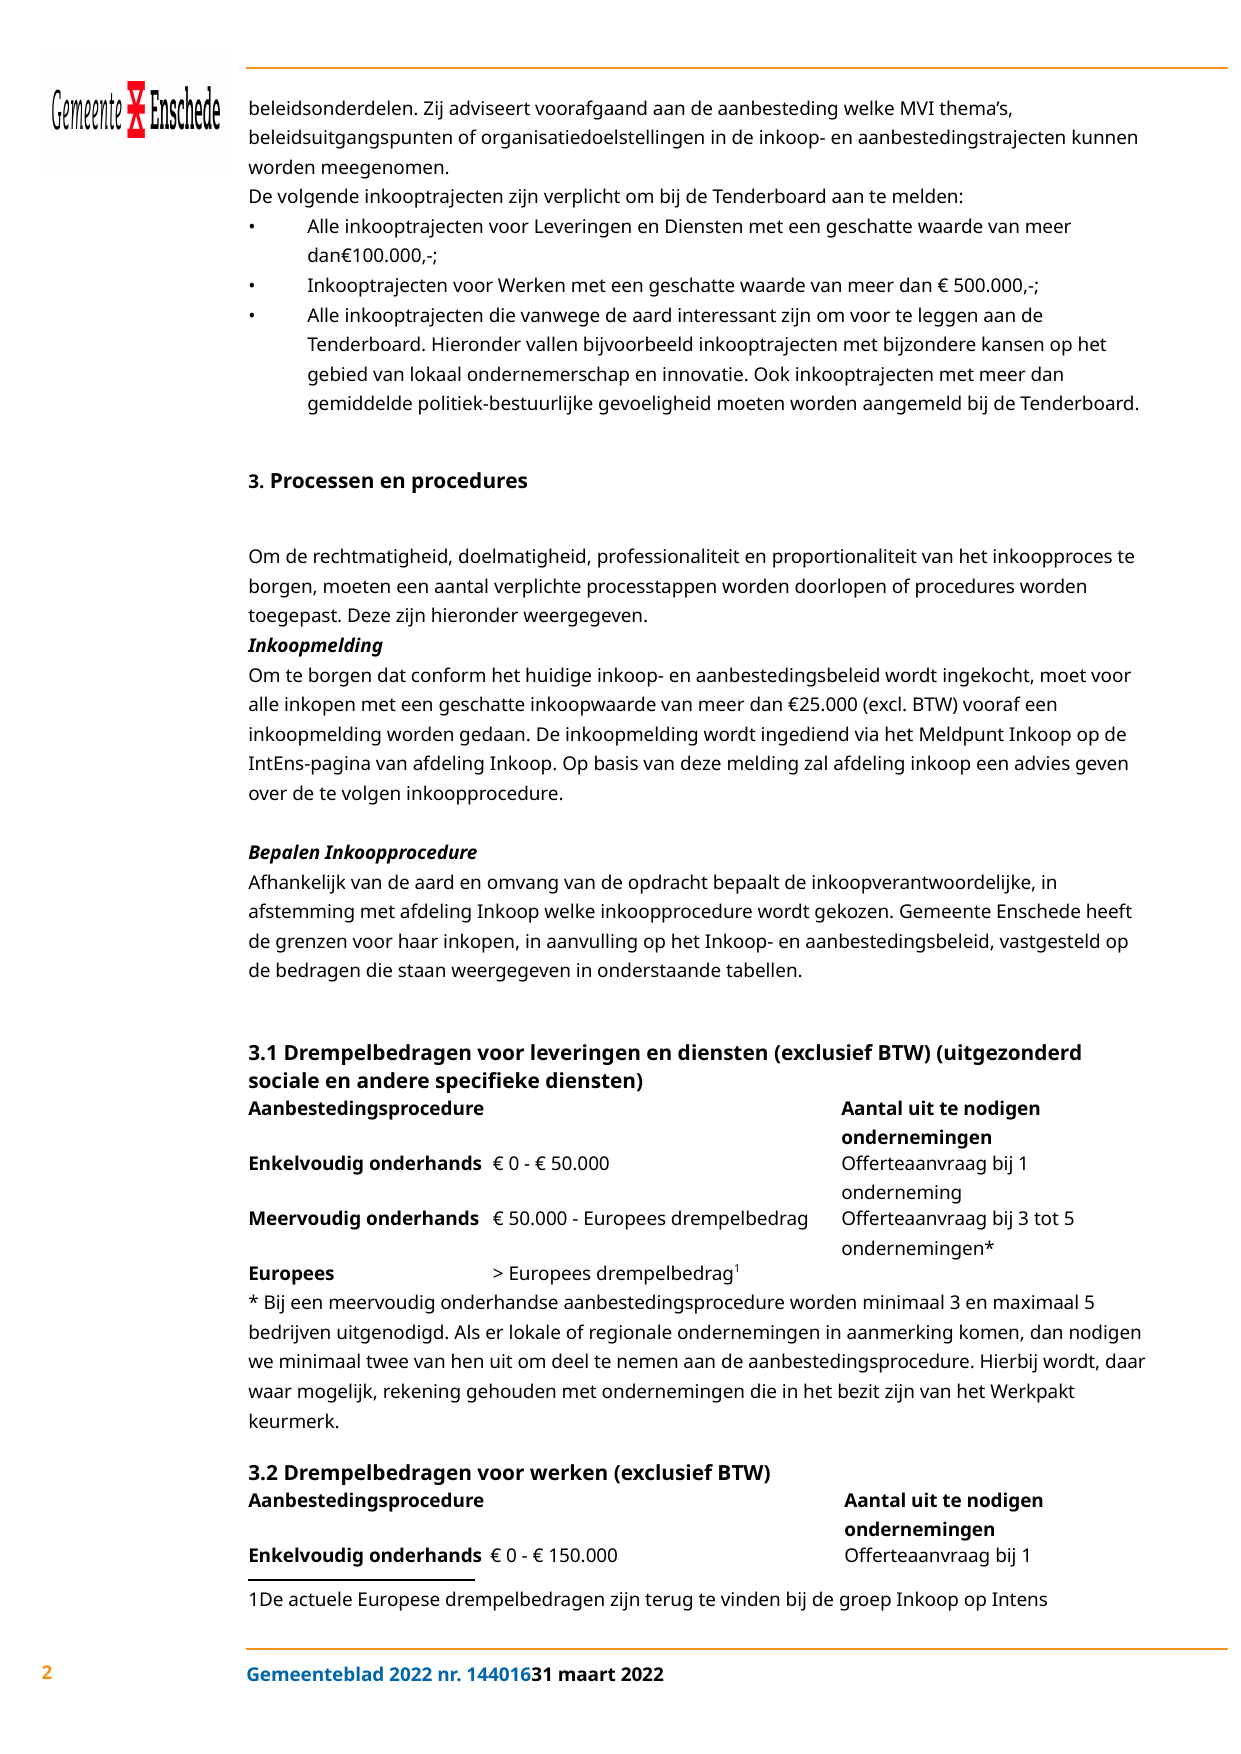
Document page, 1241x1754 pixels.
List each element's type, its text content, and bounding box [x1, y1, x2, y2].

table_cell Enkelvoudig onderhands [248, 1542, 490, 1568]
table_cell € 50.000 - Europees drempelbedrag [493, 1205, 841, 1261]
text 3.2 Drempelbedragen voor werken (exclusief BTW) [248, 1458, 1152, 1487]
table_header [490, 1487, 844, 1542]
table_cell > Europees drempelbedrag [493, 1261, 841, 1286]
list Alle inkooptrajecten die vanwege de aard interessant zijn om voor te leggen aan de Tenderboard. Hieronder vallen bijvoorbeeld inkooptrajecten met bijzondere kansen op het gebied van lokaal ondernemerschap en innovatie. Ook inkooptrajecten met meer dan gemiddelde politiek-bestuurlijke gevoeligheid moeten worden aangemeld bij de Tenderboard. [248, 302, 1152, 416]
table_cell Europees [248, 1261, 493, 1286]
text 3.1 Drempelbedragen voor leveringen en diensten (exclusief BTW) (uitgezonderd sociale en andere specifieke diensten) [248, 1038, 1152, 1094]
text * Bij een meervoudig onderhandse aanbestedingsprocedure worden minimaal 3 en maximaal 5 bedrijven uitgenodigd. Als er lokale of regionale ondernemingen in aanmerking komen, dan nodigen we minimaal twee van hen uit om deel te nemen aan de aanbestedingsprocedure. Hierbij wordt, daar waar mogelijk, rekening gehouden met ondernemingen die in het bezit zijn van het Werkpakt keurmerk. [248, 1289, 1152, 1434]
text De volgende inkooptrajecten zijn verplicht om bij de Tenderboard aan te melden: [248, 183, 1152, 209]
list Alle inkooptrajecten voor Leveringen en Diensten met een geschatte waarde van meer dan€100.000,-; [248, 213, 1152, 268]
table_header Aantal uit te nodigen ondernemingen [844, 1487, 1152, 1542]
table_header Aanbestedingsprocedure [248, 1487, 490, 1542]
picture [41, 47, 231, 172]
table_cell Offerteaanvraag bij 1 onderneming [841, 1150, 1152, 1205]
table_header [493, 1095, 841, 1150]
text Om te borgen dat conform het huidige inkoop- en aanbestedingsbeleid wordt ingekocht, moet voor alle inkopen met een geschatte inkoopwaarde van meer dan €25.000 (excl. BTW) vooraf een inkoopmelding worden gedaan. De inkoopmelding wordt ingediend via het Meldpunt Inkoop op de IntEns-pagina van afdeling Inkoop. Op basis van deze melding zal afdeling inkoop een advies geven over de te volgen inkoopprocedure. [248, 662, 1152, 806]
table_header Aanbestedingsprocedure [248, 1095, 493, 1150]
text Om de rechtmatigheid, doelmatigheid, professionaliteit en proportionaliteit van het inkoopproces te borgen, moeten een aantal verplichte processtappen worden doorlopen of procedures worden toegepast. Deze zijn hieronder weergegeven. [248, 543, 1152, 628]
list Inkooptrajecten voor Werken met een geschatte waarde van meer dan € 500.000,-; [248, 272, 1152, 298]
text 3. Processen en procedures [248, 466, 1152, 494]
table_header Aantal uit te nodigen ondernemingen [841, 1095, 1152, 1150]
text beleidsonderdelen. Zij adviseert voorafgaand aan de aanbesteding welke MVI thema’s, beleidsuitgangspunten of organisatiedoelstellingen in de inkoop- en aanbestedingstrajecten kunnen worden meegenomen. [248, 95, 1152, 180]
table_cell Offerteaanvraag bij 1 [844, 1542, 1152, 1568]
text Inkoopmelding [248, 632, 1152, 658]
text Bepalen Inkoopprocedure [248, 839, 1152, 865]
text Afhankelijk van de aard en omvang van de opdracht bepaalt de inkoopverantwoordelijke, in afstemming met afdeling Inkoop welke inkoopprocedure wordt gekozen. Gemeente Enschede heeft de grenzen voor haar inkopen, in aanvulling op het Inkoop- en aanbestedingsbeleid, vastgesteld op de bedragen die staan weergegeven in onderstaande tabellen. [248, 869, 1152, 983]
table_cell € 0 - € 150.000 [490, 1542, 844, 1568]
table_cell Meervoudig onderhands [248, 1205, 493, 1261]
table_cell € 0 - € 50.000 [493, 1150, 841, 1205]
table_cell Enkelvoudig onderhands [248, 1150, 493, 1205]
table_cell Offerteaanvraag bij 3 tot 5 ondernemingen* [841, 1205, 1152, 1261]
table_cell [841, 1261, 1152, 1286]
